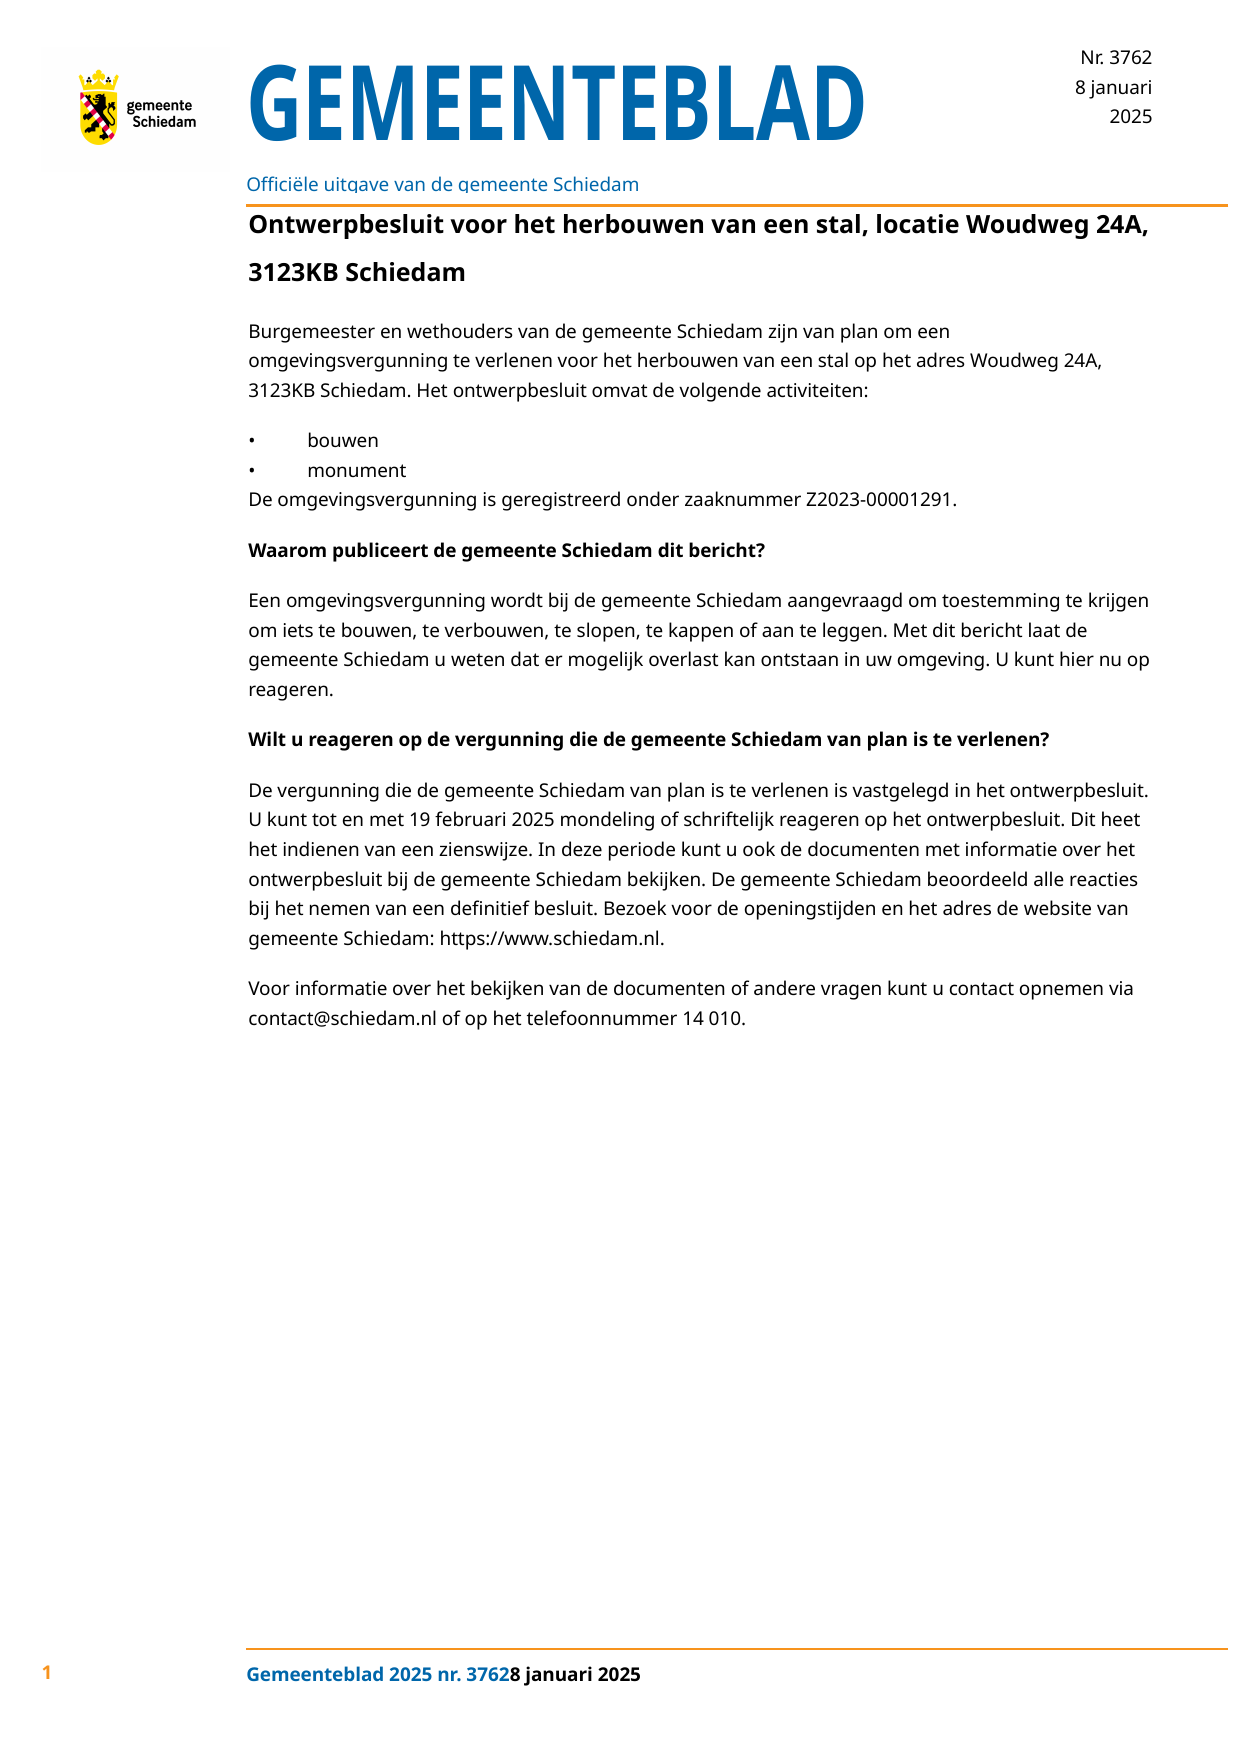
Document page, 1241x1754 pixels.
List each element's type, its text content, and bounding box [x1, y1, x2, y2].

text De omgevingsvergunning is geregistreerd onder zaaknummer Z2023-00001291. [248, 487, 1152, 512]
text Ontwerpbesluit voor het herbouwen van een stal, locatie Woudweg 24A, 3123KB Schiedam [248, 207, 1152, 288]
text Een omgevingsvergunning wordt bij de gemeente Schiedam aangevraagd om toestemming te krijgen om iets te bouwen, te verbouwen, te slopen, te kappen of aan te leggen. Met dit bericht laat de gemeente Schiedam u weten dat er mogelijk overlast kan ontstaan in uw omgeving. U kunt hier nu op reageren. [248, 587, 1152, 702]
list monument [248, 457, 1152, 483]
text Waarom publiceert de gemeente Schiedam dit bericht? [248, 537, 1152, 563]
text Voor informatie over het bekijken van de documenten of andere vragen kunt u contact opnemen via contact@schiedam.nl of op het telefoonnummer 14 010. [248, 975, 1152, 1031]
list bouwen [248, 427, 1152, 453]
text De vergunning die de gemeente Schiedam van plan is te verlenen is vastgelegd in het ontwerpbesluit. U kunt tot en met 19 februari 2025 mondeling of schriftelijk reageren op het ontwerpbesluit. Dit heet het indienen van een zienswijze. In deze periode kunt u ook de documenten met informatie over het ontwerpbesluit bij de gemeente Schiedam bekijken. De gemeente Schiedam beoordeeld alle reacties bij het nemen van een definitief besluit. Bezoek voor de openingstijden en het adres de website van gemeente Schiedam: https://www.schiedam.nl. [248, 777, 1152, 951]
picture [41, 47, 231, 172]
text Burgemeester en wethouders van de gemeente Schiedam zijn van plan om een omgevingsvergunning te verlenen voor het herbouwen van een stal op het adres Woudweg 24A, 3123KB Schiedam. Het ontwerpbesluit omvat de volgende activiteiten: [248, 318, 1152, 403]
text Wilt u reageren op de vergunning die de gemeente Schiedam van plan is te verlenen? [248, 727, 1152, 752]
